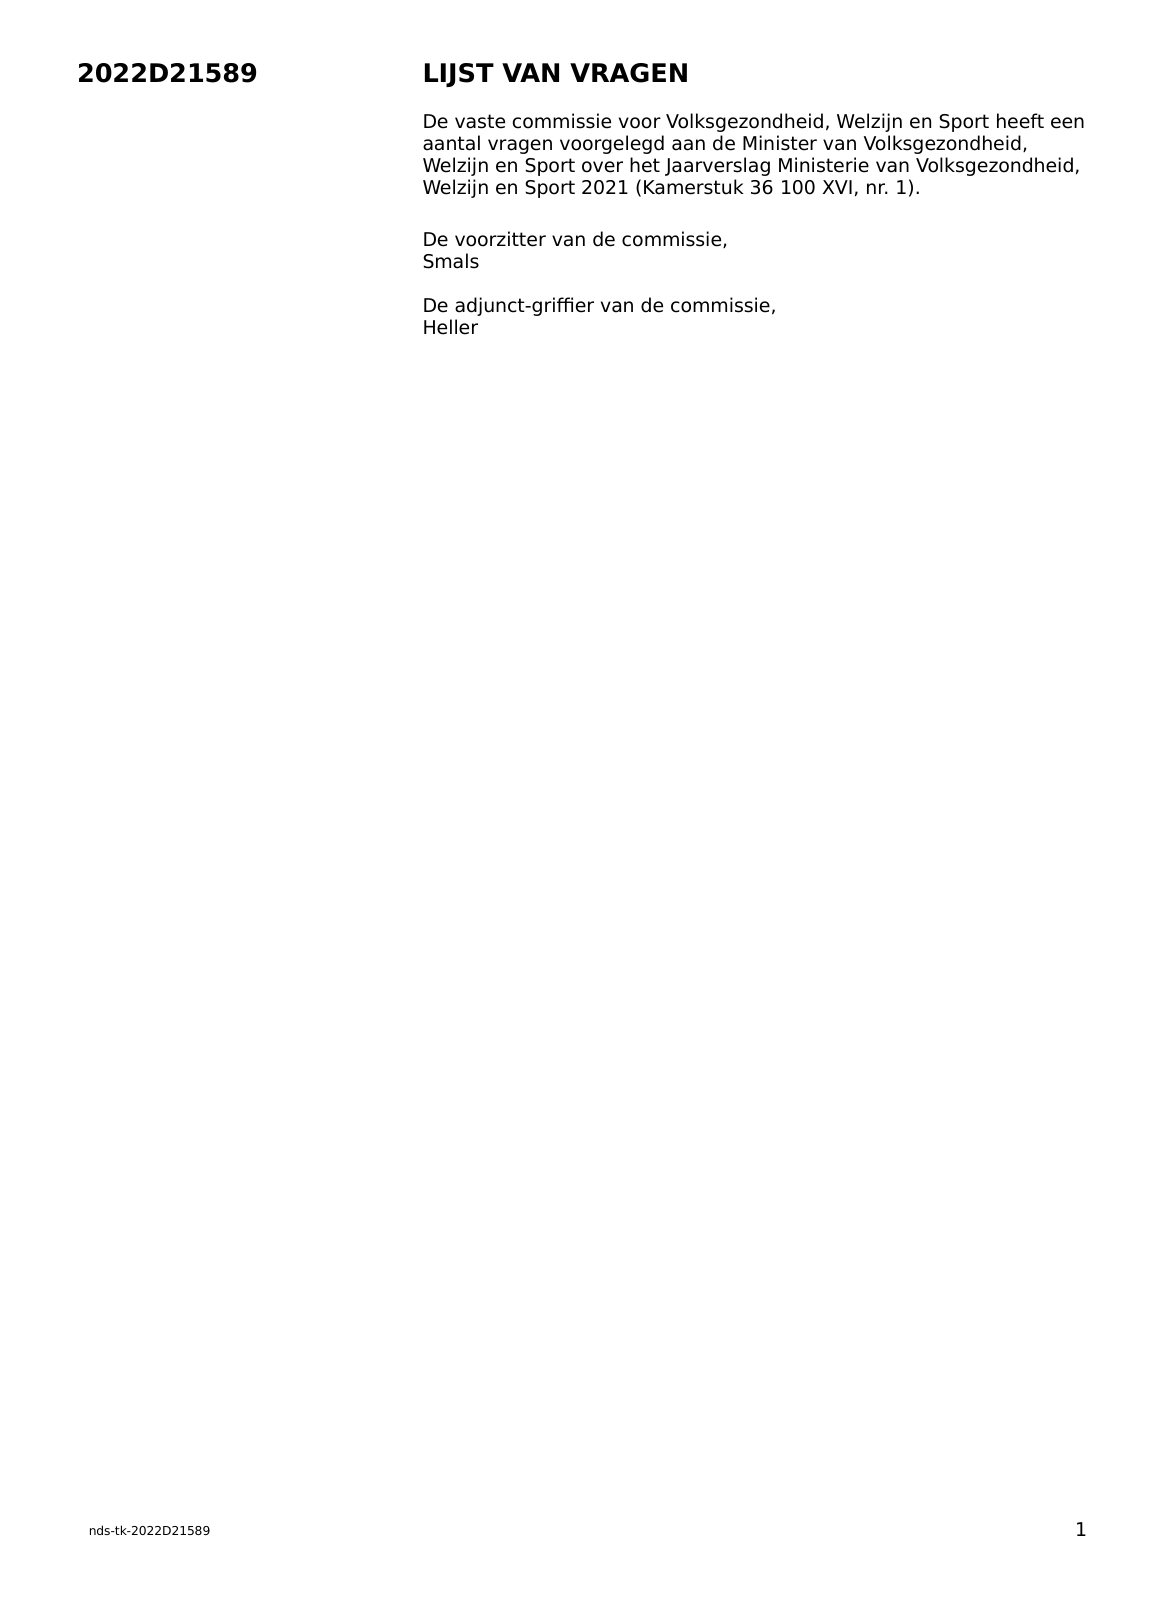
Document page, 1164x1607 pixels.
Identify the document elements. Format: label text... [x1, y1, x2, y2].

text 2022D21589 LIJST VAN VRAGEN [77, 59, 1087, 89]
text De adjunct-griffier van de commissie, Heller [422, 295, 1087, 339]
text De voorzitter van de commissie, Smals [422, 229, 1087, 273]
text De vaste commissie voor Volksgezondheid, Welzijn en Sport heeft een aantal vragen voorgelegd aan de Minister van Volksgezondheid, Welzijn en Sport over het Jaarverslag Ministerie van Volksgezondheid, Welzijn en Sport 2021 (Kamerstuk 36 100 XVI, nr. 1). [422, 111, 1087, 199]
text nds-tk-2022D21589 [88, 1524, 323, 1538]
